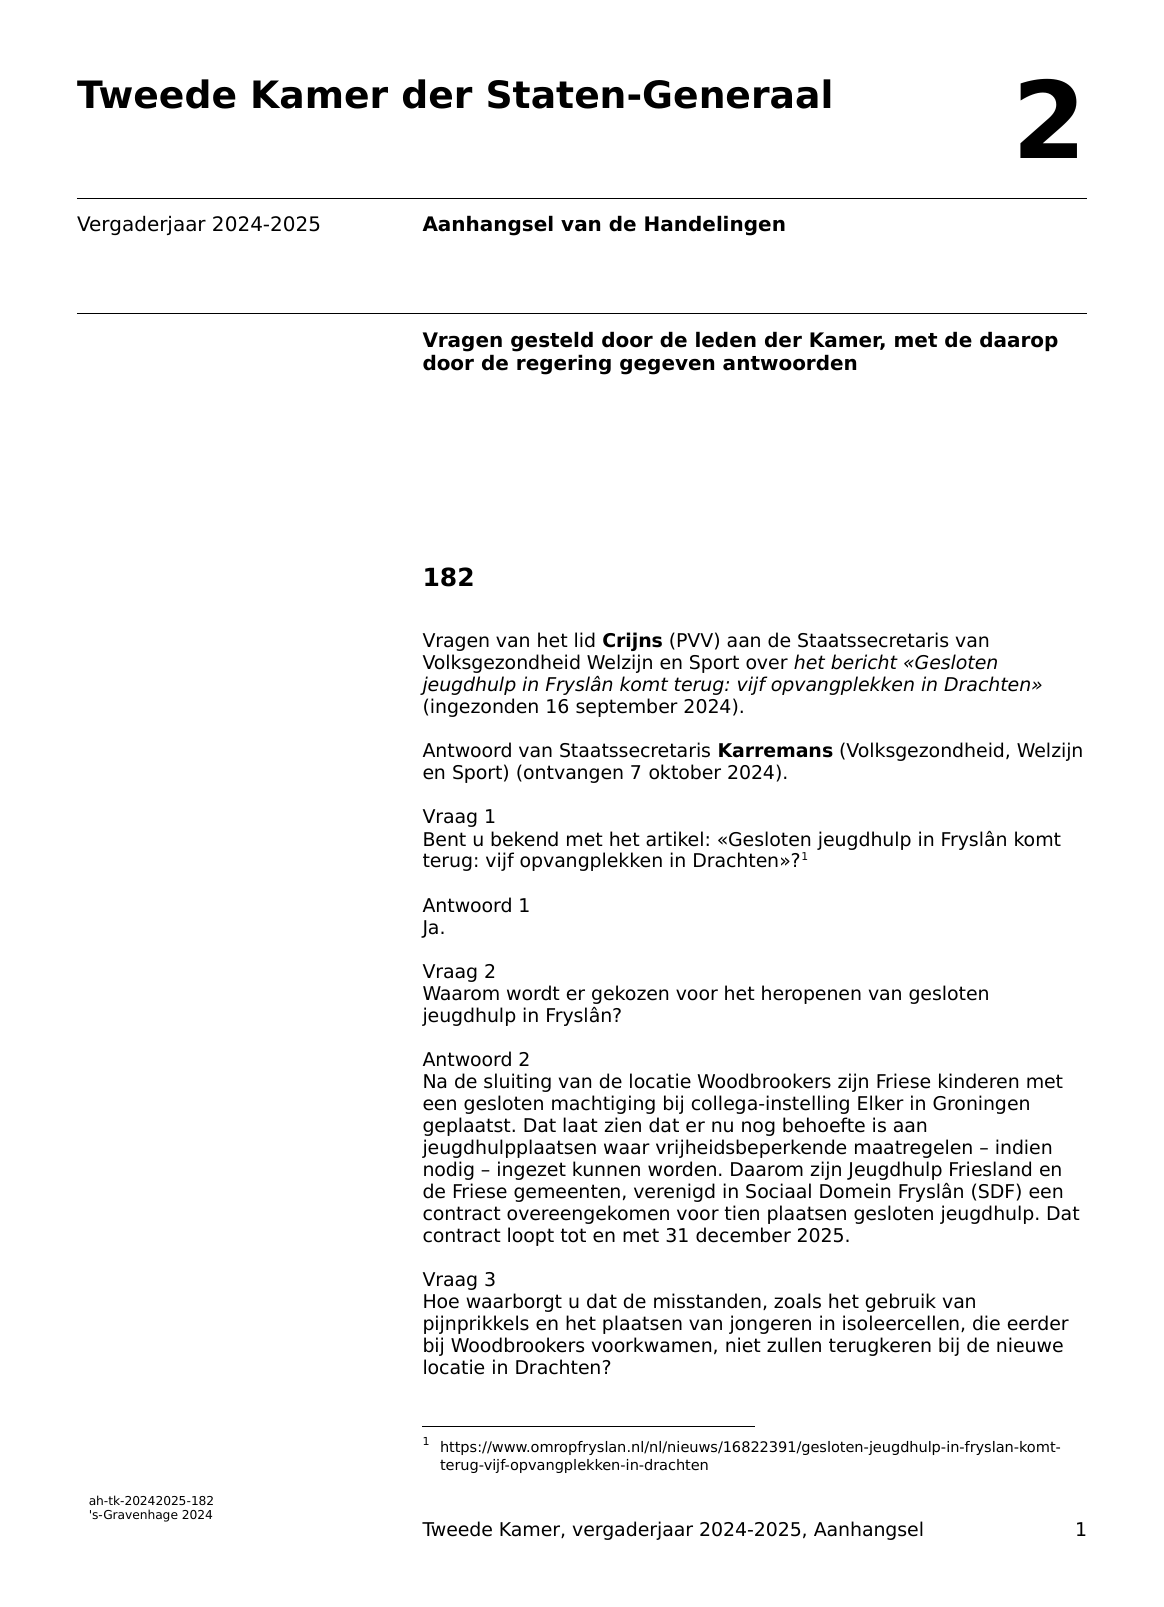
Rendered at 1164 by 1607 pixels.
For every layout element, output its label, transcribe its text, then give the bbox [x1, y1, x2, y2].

text Vraag 1 [422, 806, 1087, 828]
text ah-tk-20242025-182 [88, 1494, 323, 1508]
text Antwoord 2 [422, 1049, 1087, 1071]
table_cell Vragen gesteld door de leden der Kamer, met de daarop door de regering gegeven antwoorden [422, 314, 1087, 375]
text Waarom wordt er gekozen voor het heropenen van gesloten jeugdhulp in Fryslân? [422, 983, 1087, 1027]
text Antwoord van Staatssecretaris Karremans (Volksgezondheid, Welzijn en Sport) (ontvangen 7 oktober 2024). [422, 740, 1087, 784]
text Antwoord 1 [422, 894, 1087, 917]
text Na de sluiting van de locatie Woodbrookers zijn Friese kinderen met een gesloten machtiging bij collega-instelling Elker in Groningen geplaatst. Dat laat zien dat er nu nog behoefte is aan jeugdhulpplaatsen waar vrijheidsbeperkende maatregelen – indien nodig – ingezet kunnen worden. Daarom zijn Jeugdhulp Friesland en de Friese gemeenten, verenigd in Sociaal Domein Fryslân (SDF) een contract overeengekomen voor tien plaatsen gesloten jeugdhulp. Dat contract loopt tot en met 31 december 2025. [422, 1071, 1087, 1247]
table_cell Vergaderjaar 2024-2025 [77, 199, 422, 313]
text Ja. [422, 917, 1087, 938]
text Vraag 2 [422, 961, 1087, 983]
table_cell [77, 314, 422, 375]
text 's-Gravenhage 2024 [88, 1508, 323, 1522]
text https://www.omropfryslan.nl/nl/nieuws/16822391/gesloten-jeugdhulp-in-fryslan-komt-terug-vijf-opvangplekken-in-drachten [422, 1435, 1087, 1474]
text 182 [422, 563, 1087, 592]
table_header Tweede Kamer der Staten-Generaal [77, 59, 886, 198]
text Bent u bekend met het artikel: «Gesloten jeugdhulp in Fryslân komt terug: vijf opvangplekken in Drachten»? [422, 828, 1087, 872]
text Hoe waarborgt u dat de misstanden, zoals het gebruik van pijnprikkels en het plaatsen van jongeren in isoleercellen, die eerder bij Woodbrookers voorkwamen, niet zullen terugkeren bij de nieuwe locatie in Drachten? [422, 1291, 1087, 1379]
text Vragen van het lid Crijns (PVV) aan de Staatssecretaris van Volksgezondheid Welzijn en Sport over het bericht «Gesloten jeugdhulp in Fryslân komt terug: vijf opvangplekken in Drachten» (ingezonden 16 september 2024). [422, 630, 1087, 718]
table_header 2 [886, 59, 1087, 198]
table_cell Aanhangsel van de Handelingen [422, 199, 1087, 313]
text Vraag 3 [422, 1269, 1087, 1291]
